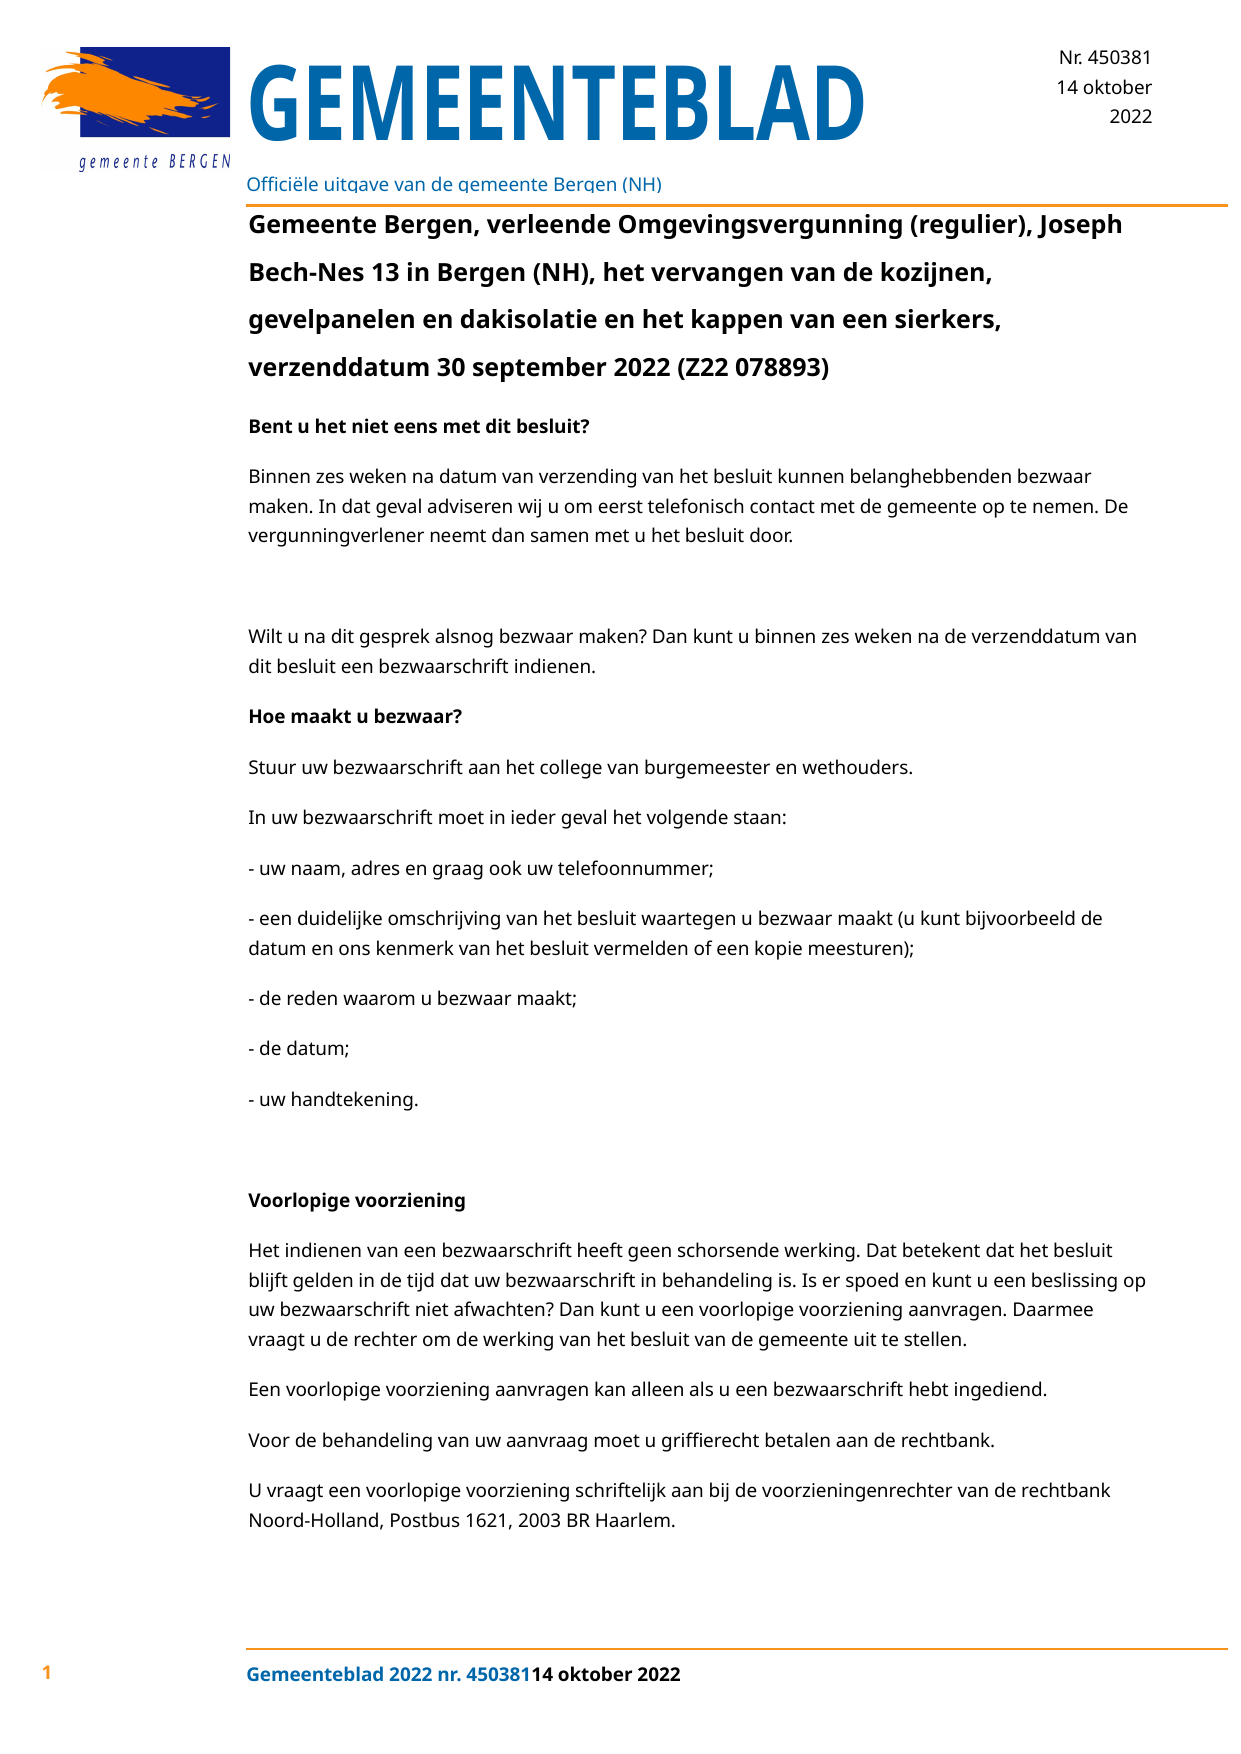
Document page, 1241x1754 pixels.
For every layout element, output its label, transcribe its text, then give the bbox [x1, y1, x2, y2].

text Hoe maakt u bezwaar? [248, 703, 1152, 729]
text Binnen zes weken na datum van verzending van het besluit kunnen belanghebbenden bezwaar maken. In dat geval adviseren wij u om eerst telefonisch contact met de gemeente op te nemen. De vergunningverlener neemt dan samen met u het besluit door. [248, 463, 1152, 548]
text Stuur uw bezwaarschrift aan het college van burgemeester en wethouders. [248, 754, 1152, 780]
text - een duidelijke omschrijving van het besluit waartegen u bezwaar maakt (u kunt bijvoorbeeld de datum en ons kenmerk van het besluit vermelden of een kopie meesturen); [248, 905, 1152, 961]
text Wilt u na dit gesprek alsnog bezwaar maken? Dan kunt u binnen zes weken na de verzenddatum van dit besluit een bezwaarschrift indienen. [248, 623, 1152, 679]
text Voor de behandeling van uw aanvraag moet u griffierecht betalen aan de rechtbank. [248, 1427, 1152, 1453]
text Bent u het niet eens met dit besluit? [248, 413, 1152, 439]
text - de datum; [248, 1036, 1152, 1061]
text Gemeente Bergen, verleende Omgevingsvergunning (regulier), Joseph Bech-Nes 13 in Bergen (NH), het vervangen van de kozijnen, gevelpanelen en dakisolatie en het kappen van een sierkers, verzenddatum 30 september 2022 (Z22 078893) [248, 207, 1152, 384]
text - uw handtekening. [248, 1086, 1152, 1112]
text Een voorlopige voorziening aanvragen kan alleen als u een bezwaarschrift hebt ingediend. [248, 1376, 1152, 1402]
text - uw naam, adres en graag ook uw telefoonnummer; [248, 855, 1152, 881]
text Het indienen van een bezwaarschrift heeft geen schorsende werking. Dat betekent dat het besluit blijft gelden in de tijd dat uw bezwaarschrift in behandeling is. Is er spoed en kunt u een beslissing op uw bezwaarschrift niet afwachten? Dan kunt u een voorlopige voorziening aanvragen. Daarmee vraagt u de rechter om de werking van het besluit van de gemeente uit te stellen. [248, 1237, 1152, 1352]
text Voorlopige voorziening [248, 1187, 1152, 1213]
text U vraagt een voorlopige voorziening schriftelijk aan bij de voorzieningenrechter van de rechtbank Noord-Holland, Postbus 1621, 2003 BR Haarlem. [248, 1477, 1152, 1533]
picture [41, 47, 231, 172]
text - de reden waarom u bezwaar maakt; [248, 985, 1152, 1011]
text In uw bezwaarschrift moet in ieder geval het volgende staan: [248, 804, 1152, 830]
